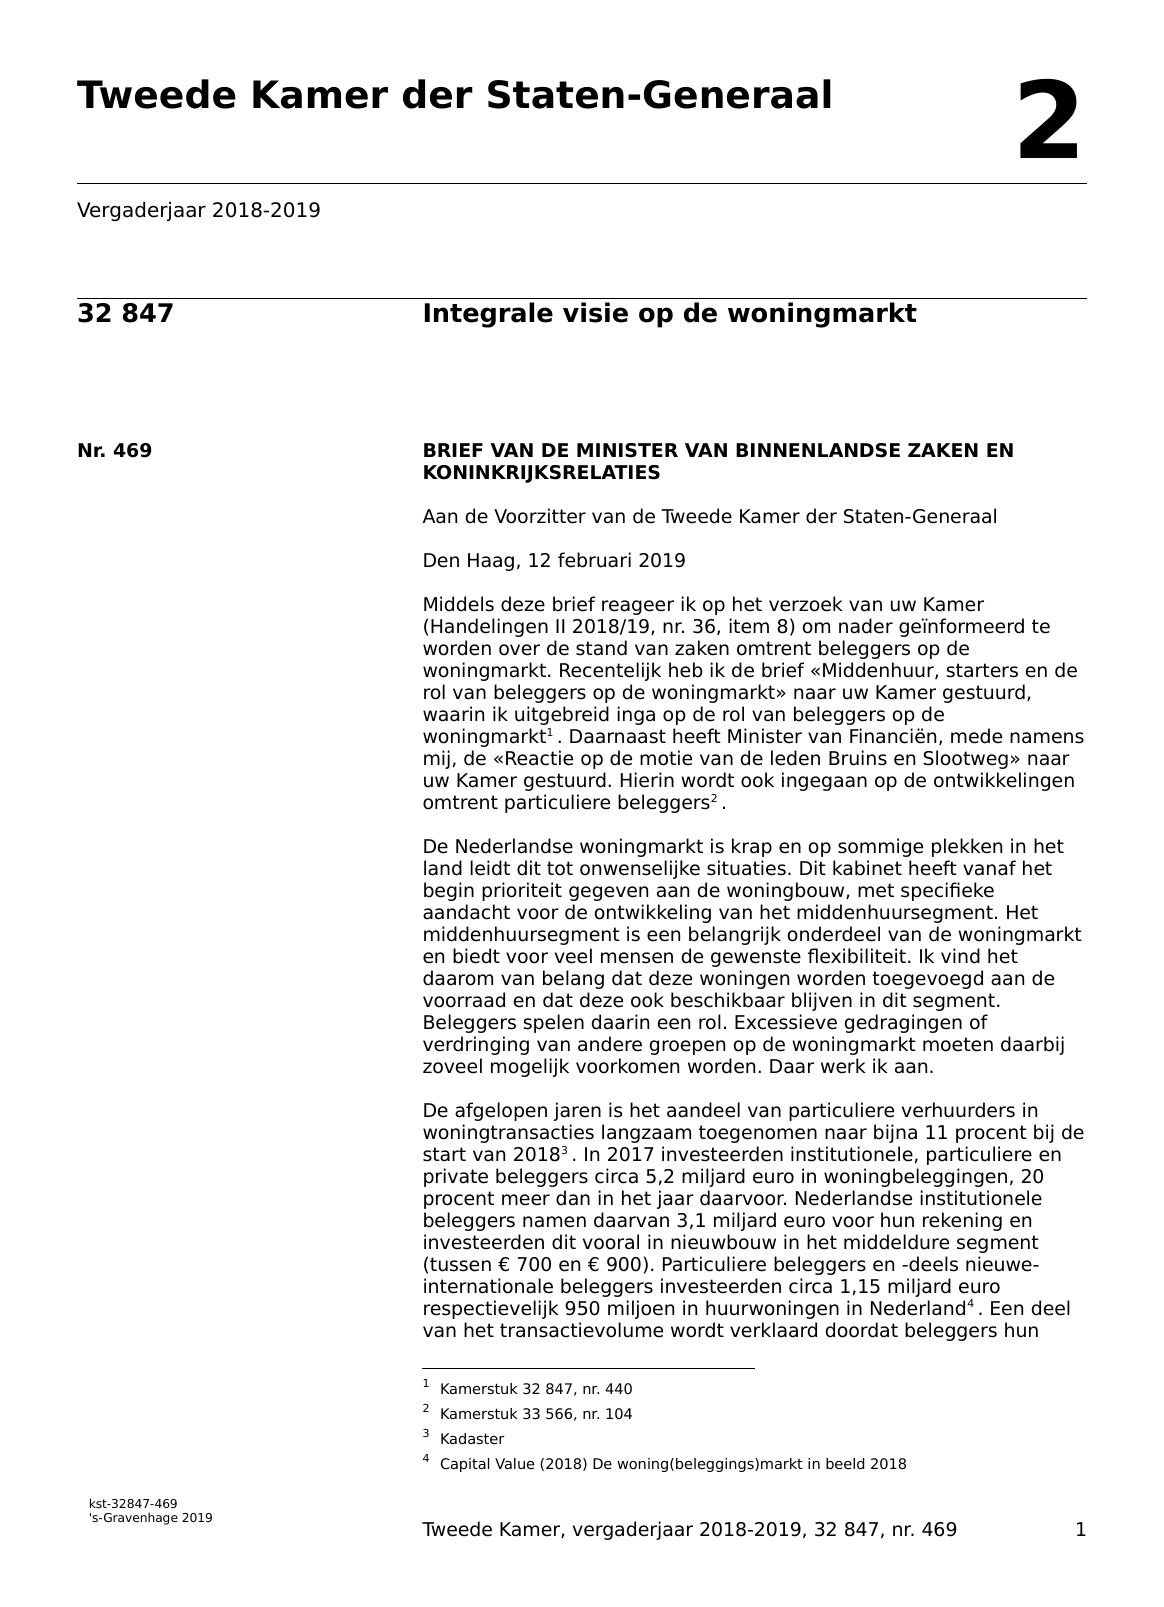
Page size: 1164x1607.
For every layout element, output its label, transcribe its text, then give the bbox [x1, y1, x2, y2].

text 's-Gravenhage 2019 [88, 1511, 323, 1525]
text kst-32847-469 [88, 1497, 323, 1511]
text Aan de Voorzitter van de Tweede Kamer der Staten-Generaal [422, 506, 1087, 528]
text Den Haag, 12 februari 2019 [422, 550, 1087, 572]
subtitle Nr. 469 BRIEF VAN DE MINISTER VAN BINNENLANDSE ZAKEN EN KONINKRIJKSRELATIES [77, 440, 1087, 484]
text De Nederlandse woningmarkt is krap en op sommige plekken in het land leidt dit tot onwenselijke situaties. Dit kabinet heeft vanaf het begin prioriteit gegeven aan de woningbouw, met specifieke aandacht voor de ontwikkeling van het middenhuursegment. Het middenhuursegment is een belangrijk onderdeel van de woningmarkt en biedt voor veel mensen de gewenste flexibiliteit. Ik vind het daarom van belang dat deze woningen worden toegevoegd aan de voorraad en dat deze ook beschikbaar blijven in dit segment. Beleggers spelen daarin een rol. Excessieve gedragingen of verdringing van andere groepen op de woningmarkt moeten daarbij zoveel mogelijk voorkomen worden. Daar werk ik aan. [422, 836, 1087, 1078]
text Kamerstuk 33 566, nr. 104 [422, 1402, 1087, 1424]
subtitle 32 847 Integrale visie op de woningmarkt [77, 299, 1087, 329]
text Kamerstuk 32 847, nr. 440 [422, 1377, 1087, 1399]
table_header Tweede Kamer der Staten-Generaal [77, 59, 886, 183]
text Capital Value (2018) De woning(beleggings)markt in beeld 2018 [422, 1452, 1087, 1474]
text Middels deze brief reageer ik op het verzoek van uw Kamer (Handelingen II 2018/19, nr. 36, item 8) om nader geïnformeerd te worden over de stand van zaken omtrent beleggers op de woningmarkt. Recentelijk heb ik de brief «Middenhuur, starters en de rol van beleggers op de woningmarkt» naar uw Kamer gestuurd, waarin ik uitgebreid inga op de rol van beleggers op de woningmarkt. Daarnaast heeft Minister van Financiën, mede namens mij, de «Reactie op de motie van de leden Bruins en Slootweg» naar uw Kamer gestuurd. Hierin wordt ook ingegaan op de ontwikkelingen omtrent particuliere beleggers. [422, 594, 1087, 814]
text De afgelopen jaren is het aandeel van particuliere verhuurders in woningtransacties langzaam toegenomen naar bijna 11 procent bij de start van 2018. In 2017 investeerden institutionele, particuliere en private beleggers circa 5,2 miljard euro in woningbeleggingen, 20 procent meer dan in het jaar daarvoor. Nederlandse institutionele beleggers namen daarvan 3,1 miljard euro voor hun rekening en investeerden dit vooral in nieuwbouw in het middeldure segment (tussen € 700 en € 900). Particuliere beleggers en -deels nieuwe- internationale beleggers investeerden circa 1,15 miljard euro respectievelijk 950 miljoen in huurwoningen in Nederland. Een deel van het transactievolume wordt verklaard doordat beleggers hun [422, 1100, 1087, 1342]
table_header 2 [886, 59, 1087, 183]
table_cell Vergaderjaar 2018-2019 [77, 184, 1087, 298]
text Kadaster [422, 1427, 1087, 1449]
